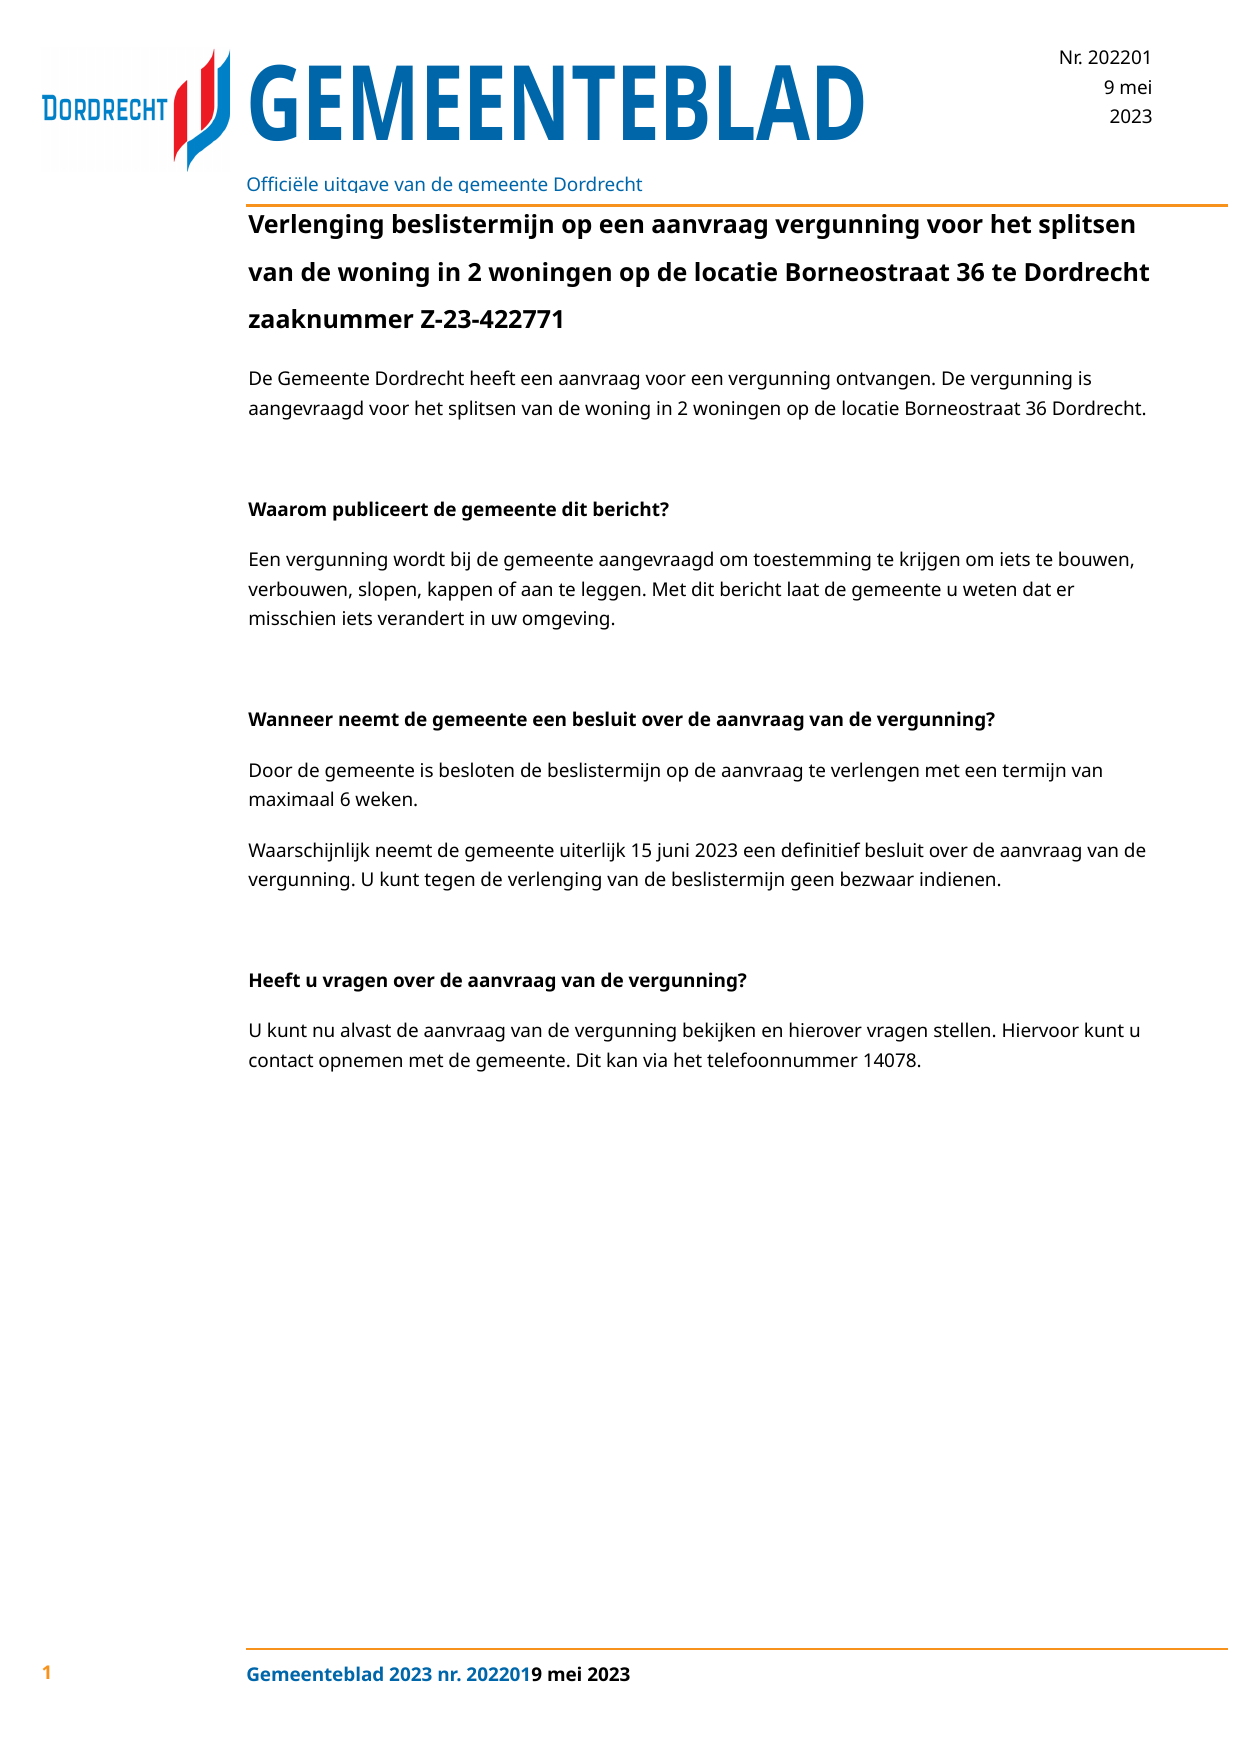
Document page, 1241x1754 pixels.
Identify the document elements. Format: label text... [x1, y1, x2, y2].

text Verlenging beslistermijn op een aanvraag vergunning voor het splitsen van de woning in 2 woningen op de locatie Borneostraat 36 te Dordrecht zaaknummer Z-23-422771 [248, 207, 1152, 336]
text De Gemeente Dordrecht heeft een aanvraag voor een vergunning ontvangen. De vergunning is aangevraagd voor het splitsen van de woning in 2 woningen op de locatie Borneostraat 36 Dordrecht. [248, 366, 1152, 421]
text Waarschijnlijk neemt de gemeente uiterlijk 15 juni 2023 een definitief besluit over de aanvraag van de vergunning. U kunt tegen de verlenging van de beslistermijn geen bezwaar indienen. [248, 837, 1152, 892]
text Een vergunning wordt bij de gemeente aangevraagd om toestemming te krijgen om iets te bouwen, verbouwen, slopen, kappen of aan te leggen. Met dit bericht laat de gemeente u weten dat er misschien iets verandert in uw omgeving. [248, 546, 1152, 631]
text Heeft u vragen over de aanvraag van de vergunning? [248, 967, 1152, 993]
text Wanneer neemt de gemeente een besluit over de aanvraag van de vergunning? [248, 706, 1152, 732]
text Door de gemeente is besloten de beslistermijn op de aanvraag te verlengen met een termijn van maximaal 6 weken. [248, 757, 1152, 812]
text Waarom publiceert de gemeente dit bericht? [248, 496, 1152, 522]
text U kunt nu alvast de aanvraag van de vergunning bekijken en hierover vragen stellen. Hiervoor kunt u contact opnemen met de gemeente. Dit kan via het telefoonnummer 14078. [248, 1018, 1152, 1073]
picture [41, 47, 231, 172]
